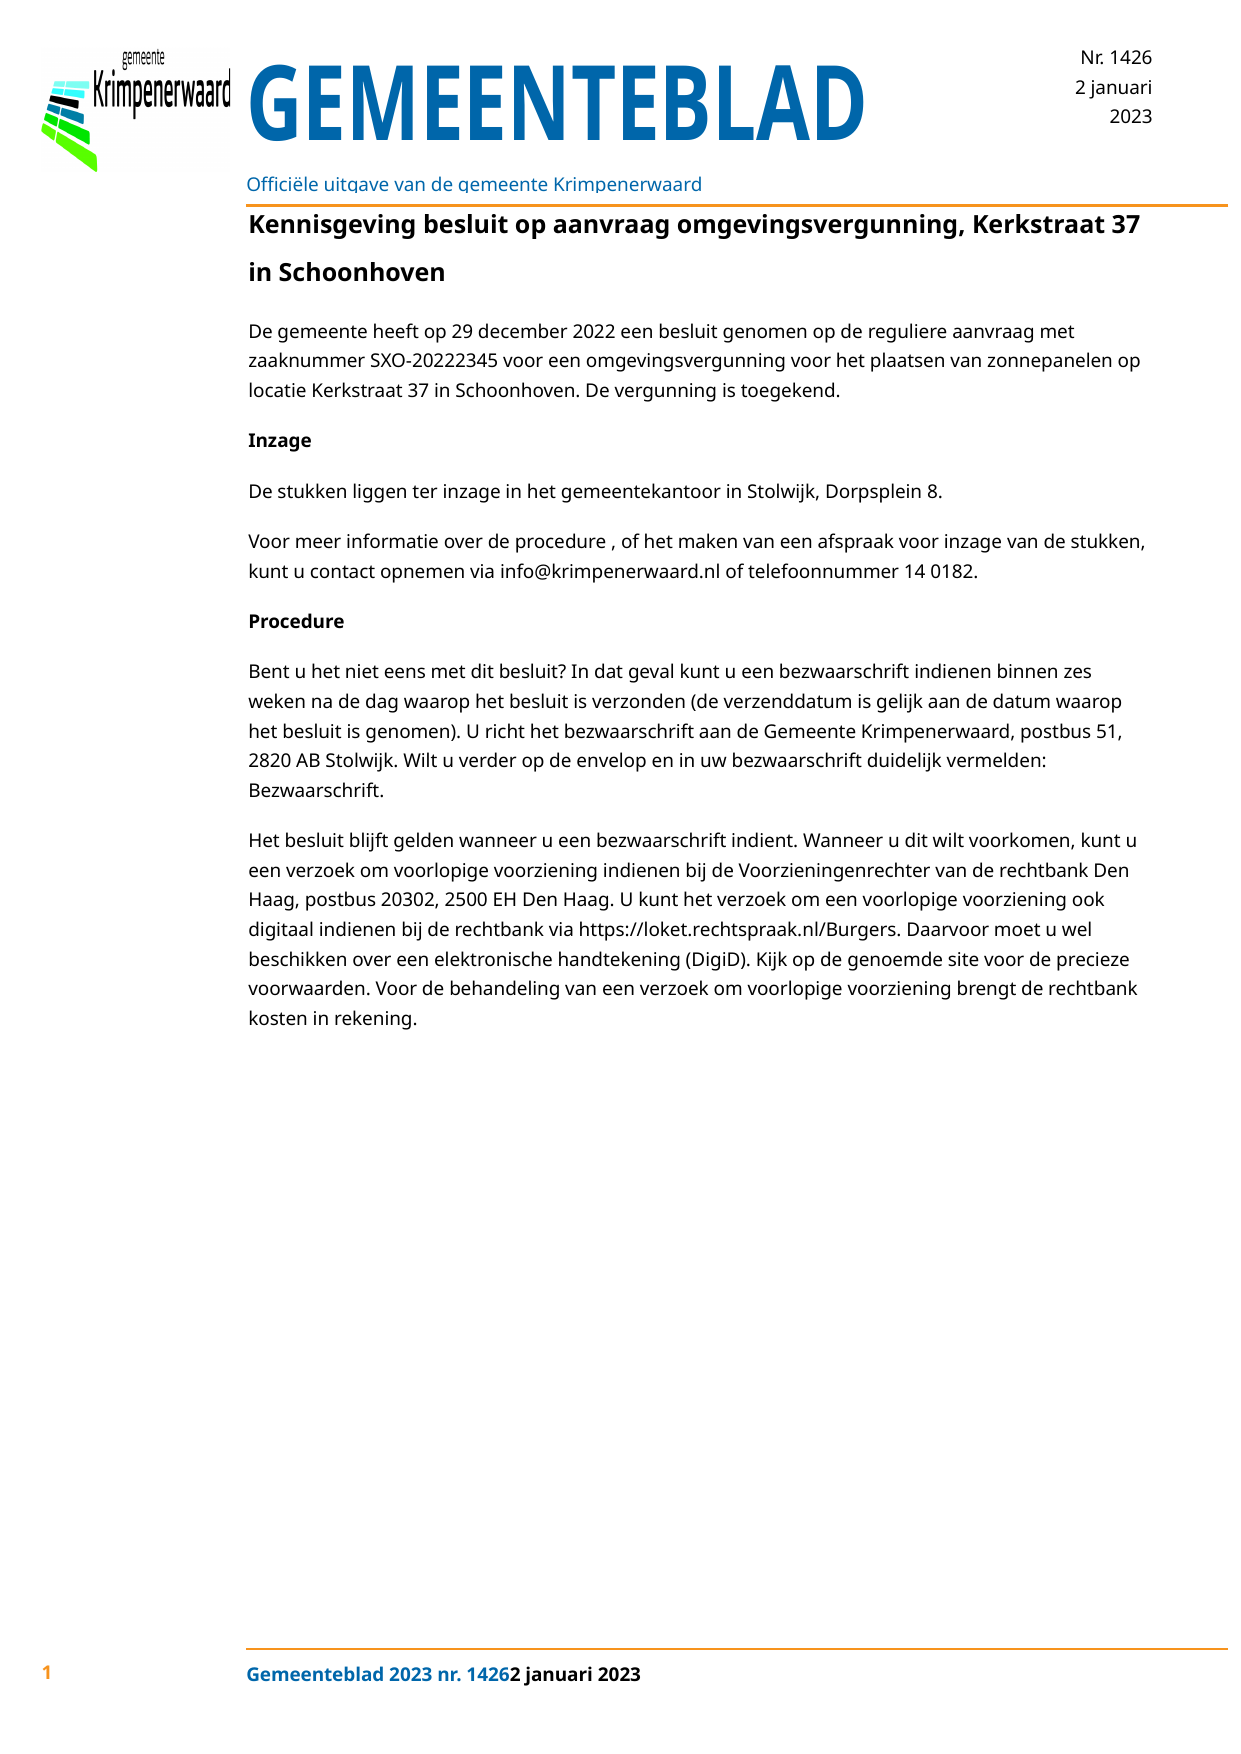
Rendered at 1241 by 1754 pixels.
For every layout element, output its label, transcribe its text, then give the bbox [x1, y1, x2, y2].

text Kennisgeving besluit op aanvraag omgevingsvergunning, Kerkstraat 37 in Schoonhoven [248, 207, 1152, 288]
text Voor meer informatie over de procedure , of het maken van een afspraak voor inzage van de stukken, kunt u contact opnemen via info@krimpenerwaard.nl of telefoonnummer 14 0182. [248, 528, 1152, 584]
text Procedure [248, 608, 1152, 634]
picture [41, 47, 231, 172]
text De stukken liggen ter inzage in het gemeentekantoor in Stolwijk, Dorpsplein 8. [248, 478, 1152, 504]
text De gemeente heeft op 29 december 2022 een besluit genomen op de reguliere aanvraag met zaaknummer SXO-20222345 voor een omgevingsvergunning voor het plaatsen van zonnepanelen op locatie Kerkstraat 37 in Schoonhoven. De vergunning is toegekend. [248, 318, 1152, 403]
text Het besluit blijft gelden wanneer u een bezwaarschrift indient. Wanneer u dit wilt voorkomen, kunt u een verzoek om voorlopige voorziening indienen bij de Voorzieningenrechter van de rechtbank Den Haag, postbus 20302, 2500 EH Den Haag. U kunt het verzoek om een voorlopige voorziening ook digitaal indienen bij de rechtbank via https://loket.rechtspraak.nl/Burgers. Daarvoor moet u wel beschikken over een elektronische handtekening (DigiD). Kijk op de genoemde site voor de precieze voorwaarden. Voor de behandeling van een verzoek om voorlopige voorziening brengt de rechtbank kosten in rekening. [248, 827, 1152, 1031]
text Inzage [248, 427, 1152, 453]
text Bent u het niet eens met dit besluit? In dat geval kunt u een bezwaarschrift indienen binnen zes weken na de dag waarop het besluit is verzonden (de verzenddatum is gelijk aan de datum waarop het besluit is genomen). U richt het bezwaarschrift aan de Gemeente Krimpenerwaard, postbus 51, 2820 AB Stolwijk. Wilt u verder op de envelop en in uw bezwaarschrift duidelijk vermelden: Bezwaarschrift. [248, 659, 1152, 803]
